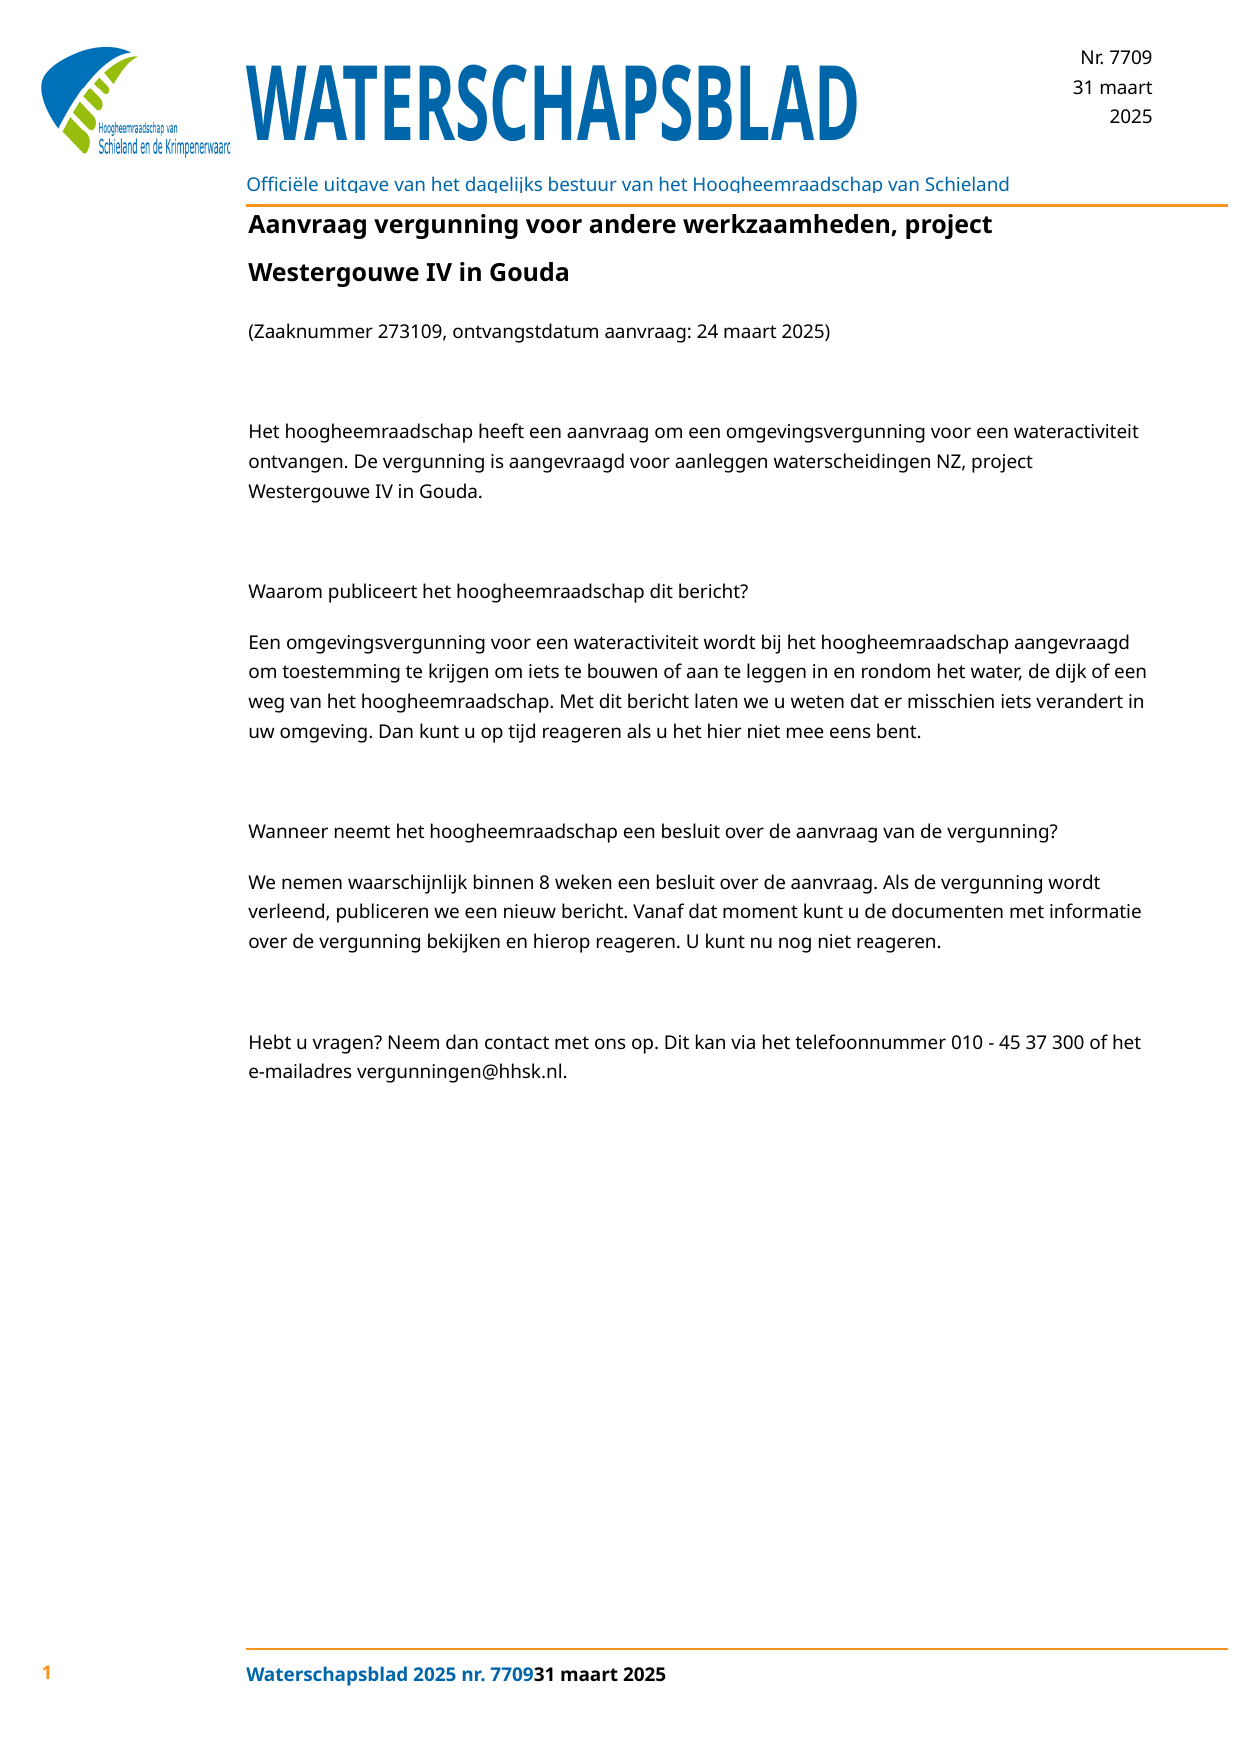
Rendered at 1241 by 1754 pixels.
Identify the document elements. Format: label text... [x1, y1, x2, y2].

text Wanneer neemt het hoogheemraadschap een besluit over de aanvraag van de vergunning? [248, 819, 1152, 844]
text Het hoogheemraadschap heeft een aanvraag om een omgevingsvergunning voor een wateractiviteit ontvangen. De vergunning is aangevraagd voor aanleggen waterscheidingen NZ, project Westergouwe IV in Gouda. [248, 419, 1152, 504]
text (Zaaknummer 273109, ontvangstdatum aanvraag: 24 maart 2025) [248, 318, 1152, 344]
text Een omgevingsvergunning voor een wateractiviteit wordt bij het hoogheemraadschap aangevraagd om toestemming te krijgen om iets te bouwen of aan te leggen in en rondom het water, de dijk of een weg van het hoogheemraadschap. Met dit bericht laten we u weten dat er misschien iets verandert in uw omgeving. Dan kunt u op tijd reageren als u het hier niet mee eens bent. [248, 629, 1152, 744]
text Aanvraag vergunning voor andere werkzaamheden, project Westergouwe IV in Gouda [248, 207, 1152, 288]
text Waarom publiceert het hoogheemraadschap dit bericht? [248, 579, 1152, 604]
text We nemen waarschijnlijk binnen 8 weken een besluit over de aanvraag. Als de vergunning wordt verleend, publiceren we een nieuw bericht. Vanaf dat moment kunt u de documenten met informatie over de vergunning bekijken en hierop reageren. U kunt nu nog niet reageren. [248, 869, 1152, 954]
text Hebt u vragen? Neem dan contact met ons op. Dit kan via het telefoonnummer 010 - 45 37 300 of het e-mailadres vergunningen@hhsk.nl. [248, 1029, 1152, 1084]
picture [41, 47, 231, 172]
